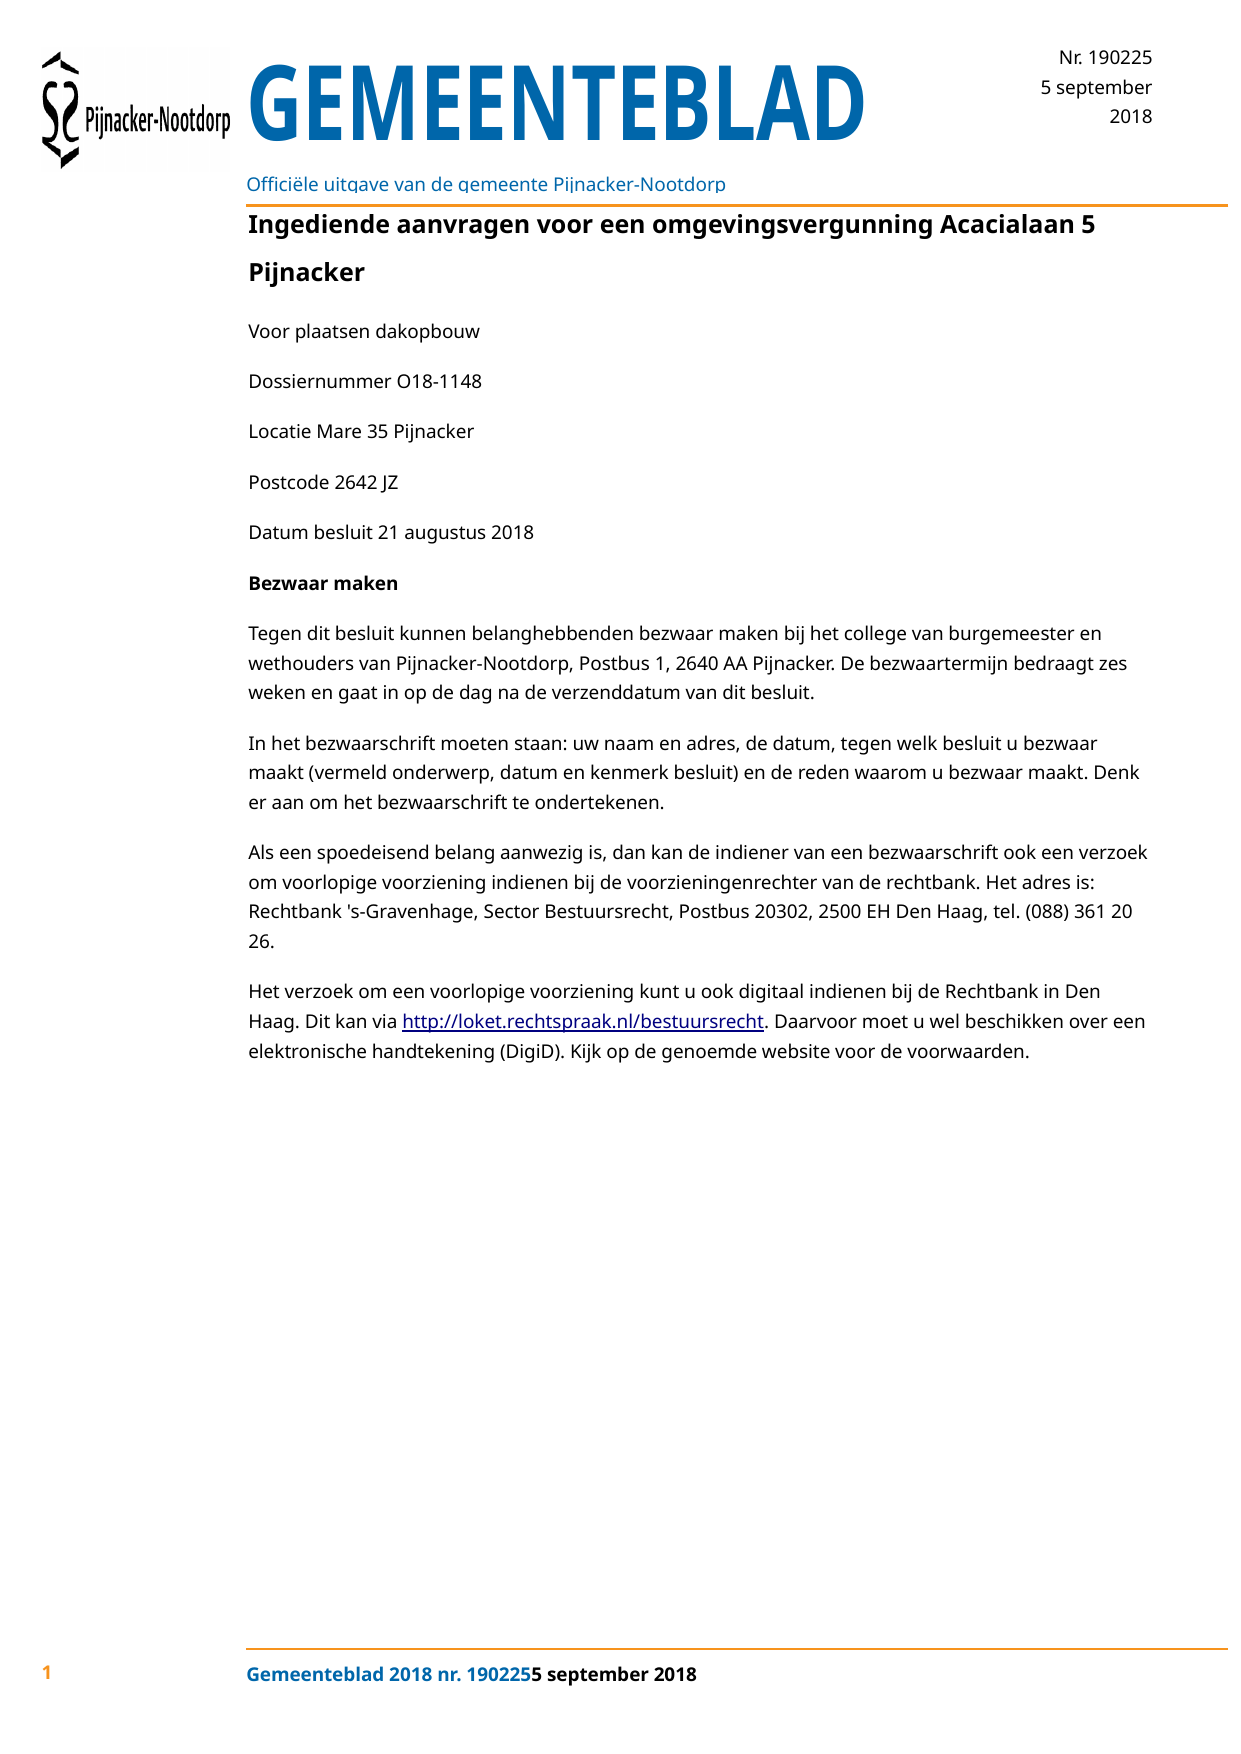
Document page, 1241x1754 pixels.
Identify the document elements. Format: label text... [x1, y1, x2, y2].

picture [41, 47, 231, 172]
text In het bezwaarschrift moeten staan: uw naam en adres, de datum, tegen welk besluit u bezwaar maakt (vermeld onderwerp, datum en kenmerk besluit) en de reden waarom u bezwaar maakt. Denk er aan om het bezwaarschrift te ondertekenen. [248, 730, 1152, 815]
text Postcode 2642 JZ [248, 469, 1152, 495]
text Locatie Mare 35 Pijnacker [248, 419, 1152, 444]
text Voor plaatsen dakopbouw [248, 318, 1152, 344]
text Als een spoedeisend belang aanwezig is, dan kan de indiener van een bezwaarschrift ook een verzoek om voorlopige voorziening indienen bij de voorzieningenrechter van de rechtbank. Het adres is: Rechtbank 's-Gravenhage, Sector Bestuursrecht, Postbus 20302, 2500 EH Den Haag, tel. (088) 361 20 26. [248, 839, 1152, 954]
text Dossiernummer O18-1148 [248, 368, 1152, 394]
text Tegen dit besluit kunnen belanghebbenden bezwaar maken bij het college van burgemeester en wethouders van Pijnacker-Nootdorp, Postbus 1, 2640 AA Pijnacker. De bezwaartermijn bedraagt zes weken en gaat in op de dag na de verzenddatum van dit besluit. [248, 620, 1152, 705]
text Datum besluit 21 augustus 2018 [248, 519, 1152, 545]
text Bezwaar maken [248, 570, 1152, 596]
text Het verzoek om een voorlopige voorziening kunt u ook digitaal indienen bij de Rechtbank in Den Haag. Dit kan via http://loket.rechtspraak.nl/bestuursrecht. Daarvoor moet u wel beschikken over een elektronische handtekening (DigiD). Kijk op de genoemde website voor de voorwaarden. [248, 979, 1152, 1064]
text Ingediende aanvragen voor een omgevingsvergunning Acacialaan 5 Pijnacker [248, 207, 1152, 288]
